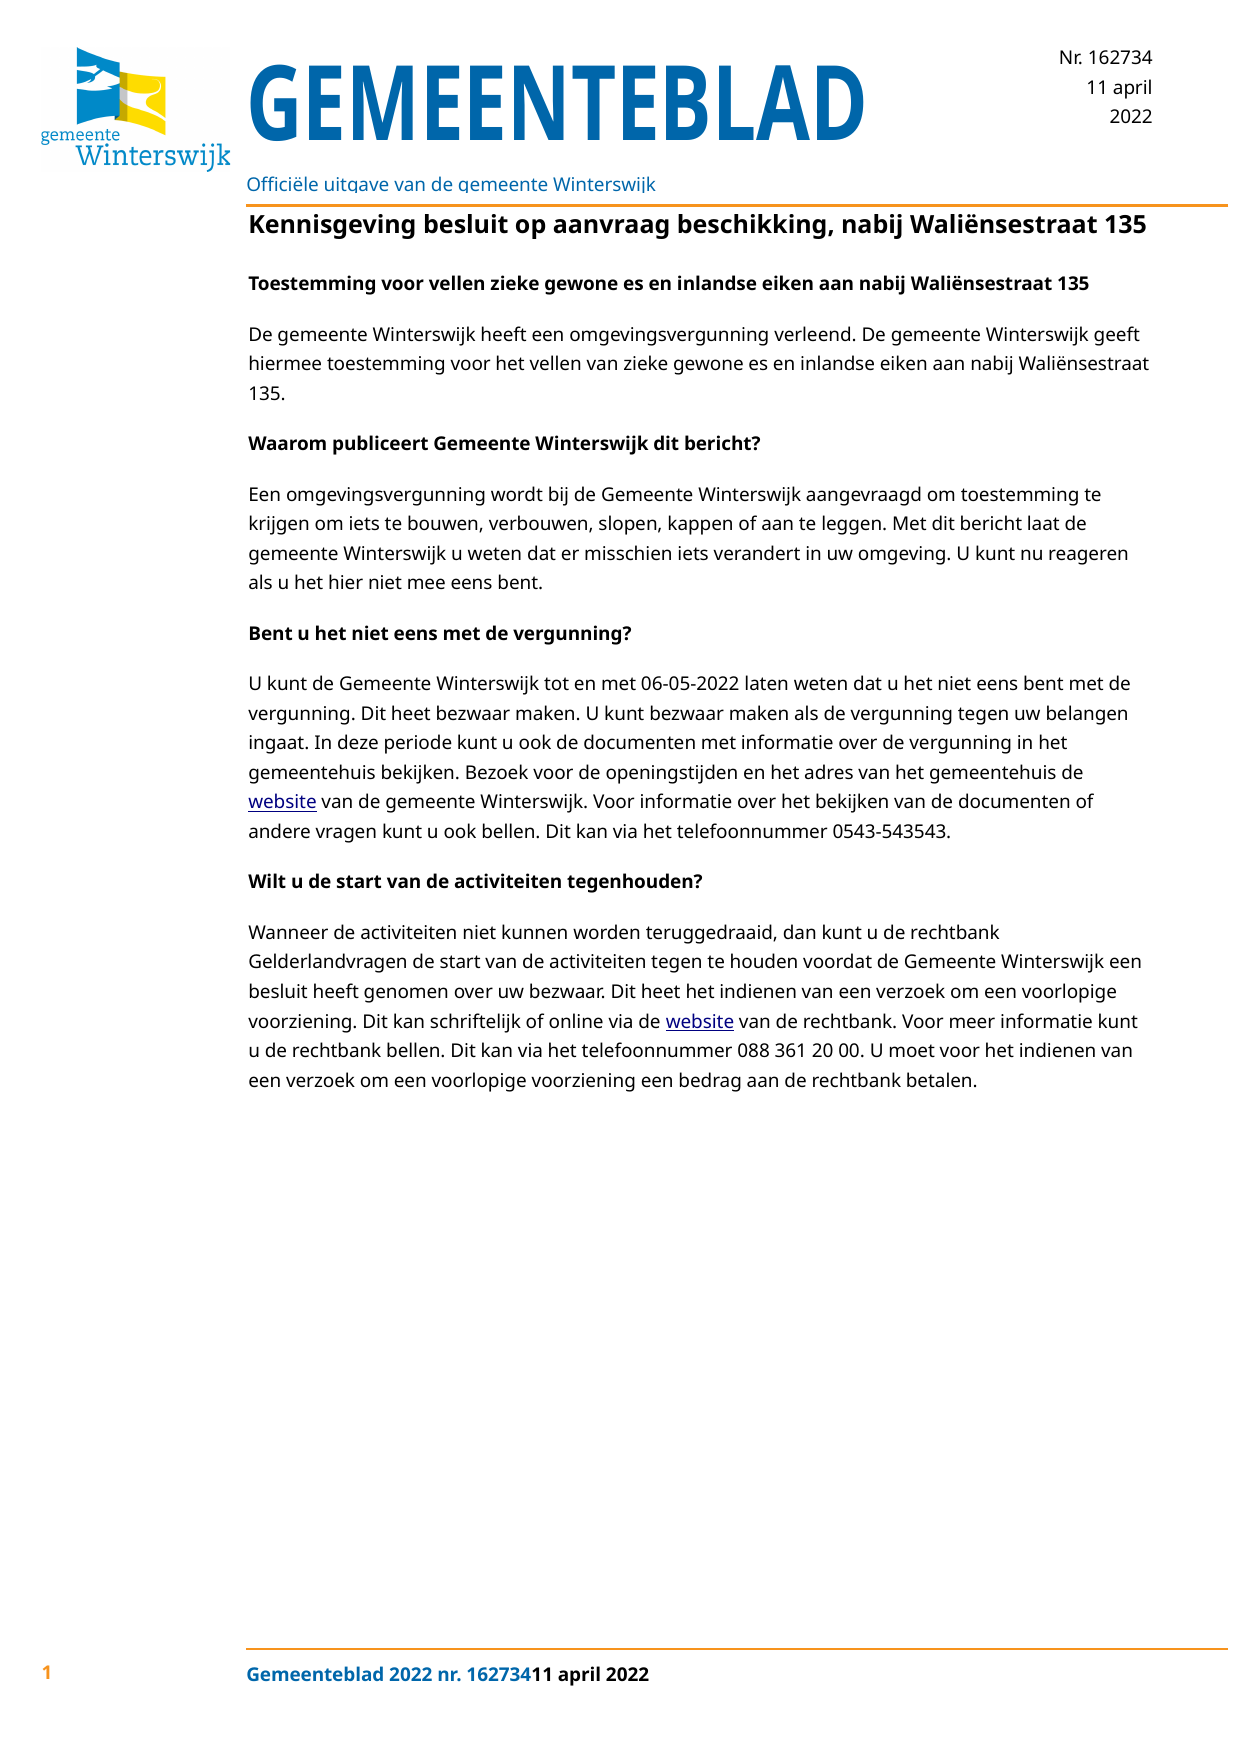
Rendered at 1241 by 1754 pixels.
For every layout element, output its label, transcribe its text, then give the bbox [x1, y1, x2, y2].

text Kennisgeving besluit op aanvraag beschikking, nabij Waliënsestraat 135 [248, 207, 1152, 241]
text Wanneer de activiteiten niet kunnen worden teruggedraaid, dan kunt u de rechtbank Gelderlandvragen de start van de activiteiten tegen te houden voordat de Gemeente Winterswijk een besluit heeft genomen over uw bezwaar. Dit heet het indienen van een verzoek om een voorlopige voorziening. Dit kan schriftelijk of online via de website van de rechtbank. Voor meer informatie kunt u de rechtbank bellen. Dit kan via het telefoonnummer 088 361 20 00. U moet voor het indienen van een verzoek om een voorlopige voorziening een bedrag aan de rechtbank betalen. [248, 919, 1152, 1093]
picture [41, 47, 231, 172]
text Bent u het niet eens met de vergunning? [248, 620, 1152, 646]
text Een omgevingsvergunning wordt bij de Gemeente Winterswijk aangevraagd om toestemming te krijgen om iets te bouwen, verbouwen, slopen, kappen of aan te leggen. Met dit bericht laat de gemeente Winterswijk u weten dat er misschien iets verandert in uw omgeving. U kunt nu reageren als u het hier niet mee eens bent. [248, 481, 1152, 595]
picture [225, 153, 231, 162]
text Toestemming voor vellen zieke gewone es en inlandse eiken aan nabij Waliënsestraat 135 [248, 270, 1152, 296]
text Wilt u de start van de activiteiten tegenhouden? [248, 869, 1152, 894]
text Waarom publiceert Gemeente Winterswijk dit bericht? [248, 430, 1152, 456]
text De gemeente Winterswijk heeft een omgevingsvergunning verleend. De gemeente Winterswijk geeft hiermee toestemming voor het vellen van zieke gewone es en inlandse eiken aan nabij Waliënsestraat 135. [248, 321, 1152, 406]
text U kunt de Gemeente Winterswijk tot en met 06-05-2022 laten weten dat u het niet eens bent met de vergunning. Dit heet bezwaar maken. U kunt bezwaar maken als de vergunning tegen uw belangen ingaat. In deze periode kunt u ook de documenten met informatie over de vergunning in het gemeentehuis bekijken. Bezoek voor de openingstijden en het adres van het gemeentehuis de website van de gemeente Winterswijk. Voor informatie over het bekijken van de documenten of andere vragen kunt u ook bellen. Dit kan via het telefoonnummer 0543-543543. [248, 670, 1152, 844]
